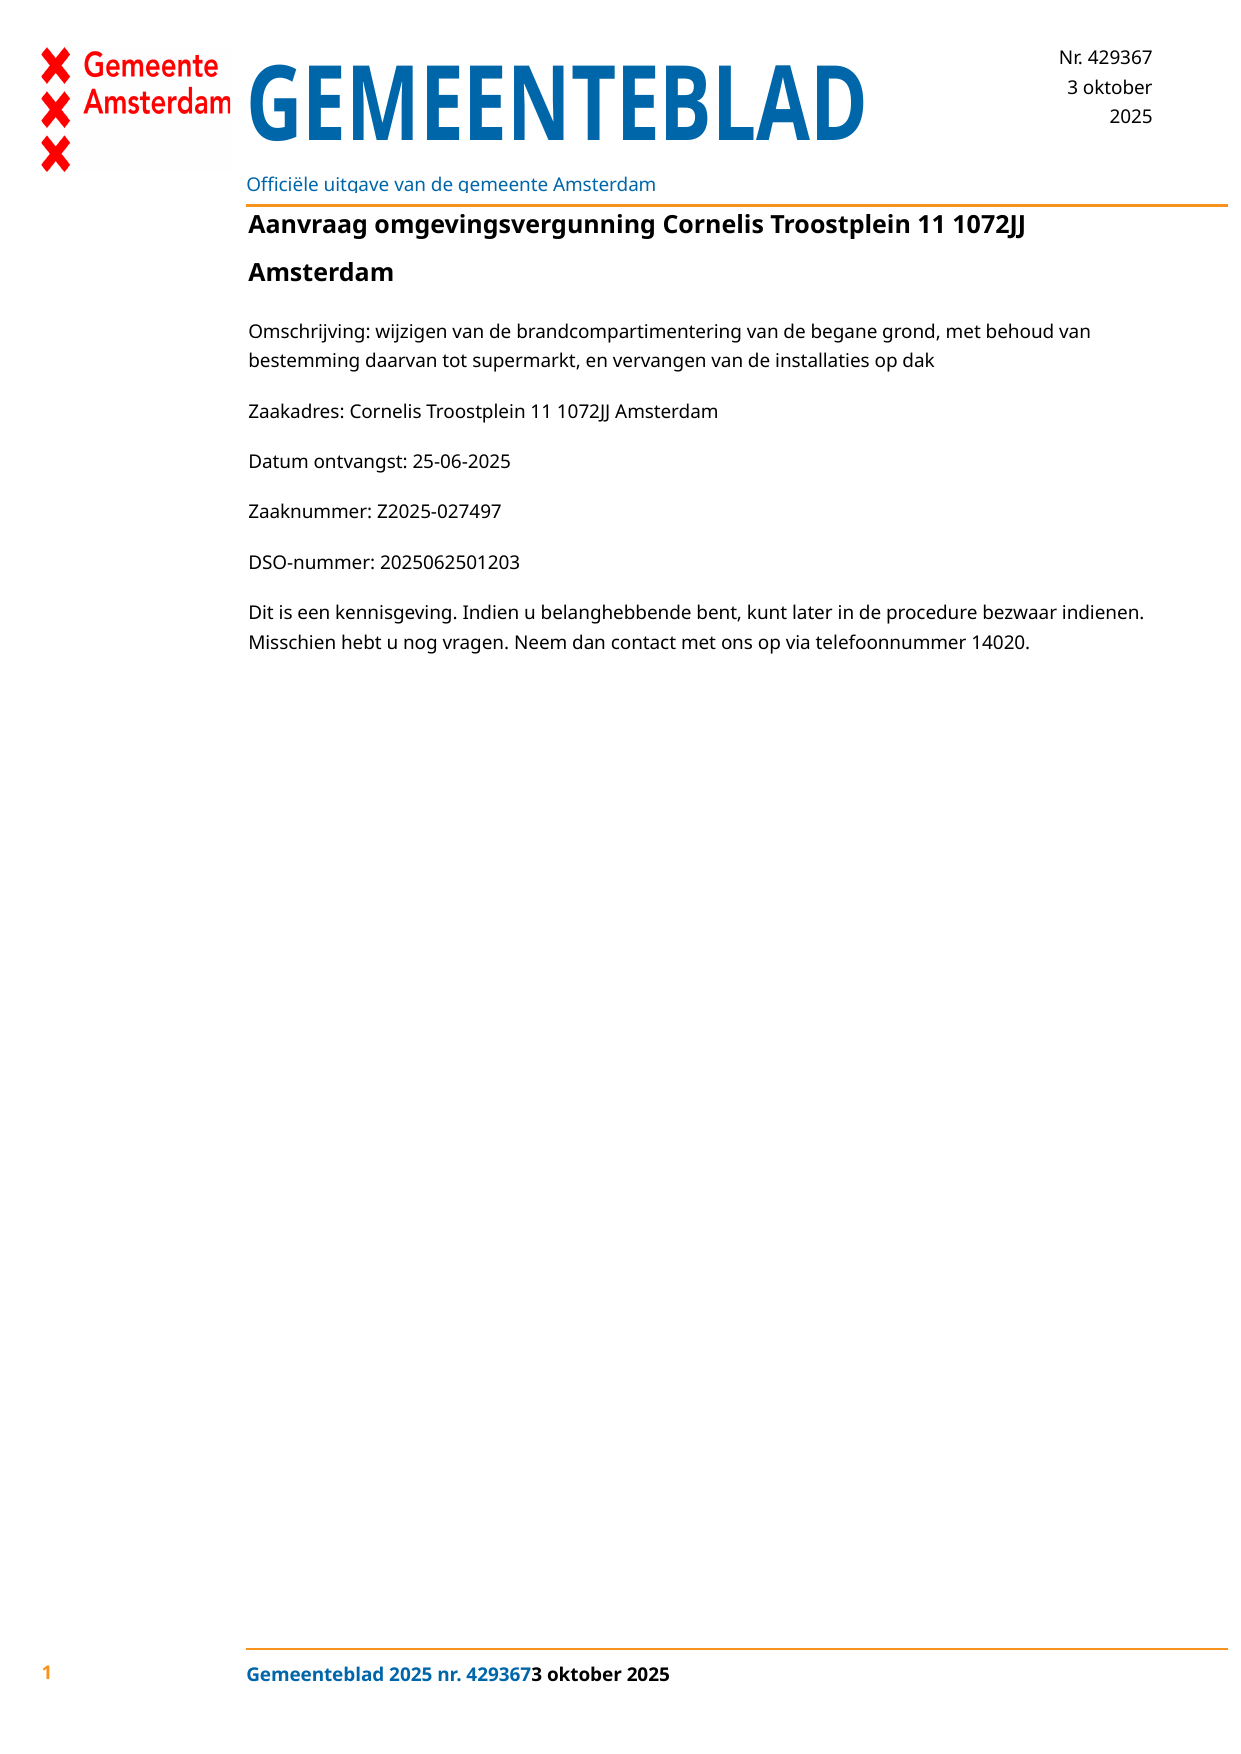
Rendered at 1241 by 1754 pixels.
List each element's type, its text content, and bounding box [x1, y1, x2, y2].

text Datum ontvangst: 25-06-2025 [248, 448, 1152, 474]
text Zaaknummer: Z2025-027497 [248, 499, 1152, 524]
text Dit is een kennisgeving. Indien u belanghebbende bent, kunt later in de procedure bezwaar indienen. Misschien hebt u nog vragen. Neem dan contact met ons op via telefoonnummer 14020. [248, 599, 1152, 655]
text Aanvraag omgevingsvergunning Cornelis Troostplein 11 1072JJ Amsterdam [248, 207, 1152, 288]
picture [41, 47, 231, 172]
text Zaakadres: Cornelis Troostplein 11 1072JJ Amsterdam [248, 398, 1152, 424]
text DSO-nummer: 2025062501203 [248, 549, 1152, 575]
text Omschrijving: wijzigen van de brandcompartimentering van de begane grond, met behoud van bestemming daarvan tot supermarkt, en vervangen van de installaties op dak [248, 318, 1152, 373]
